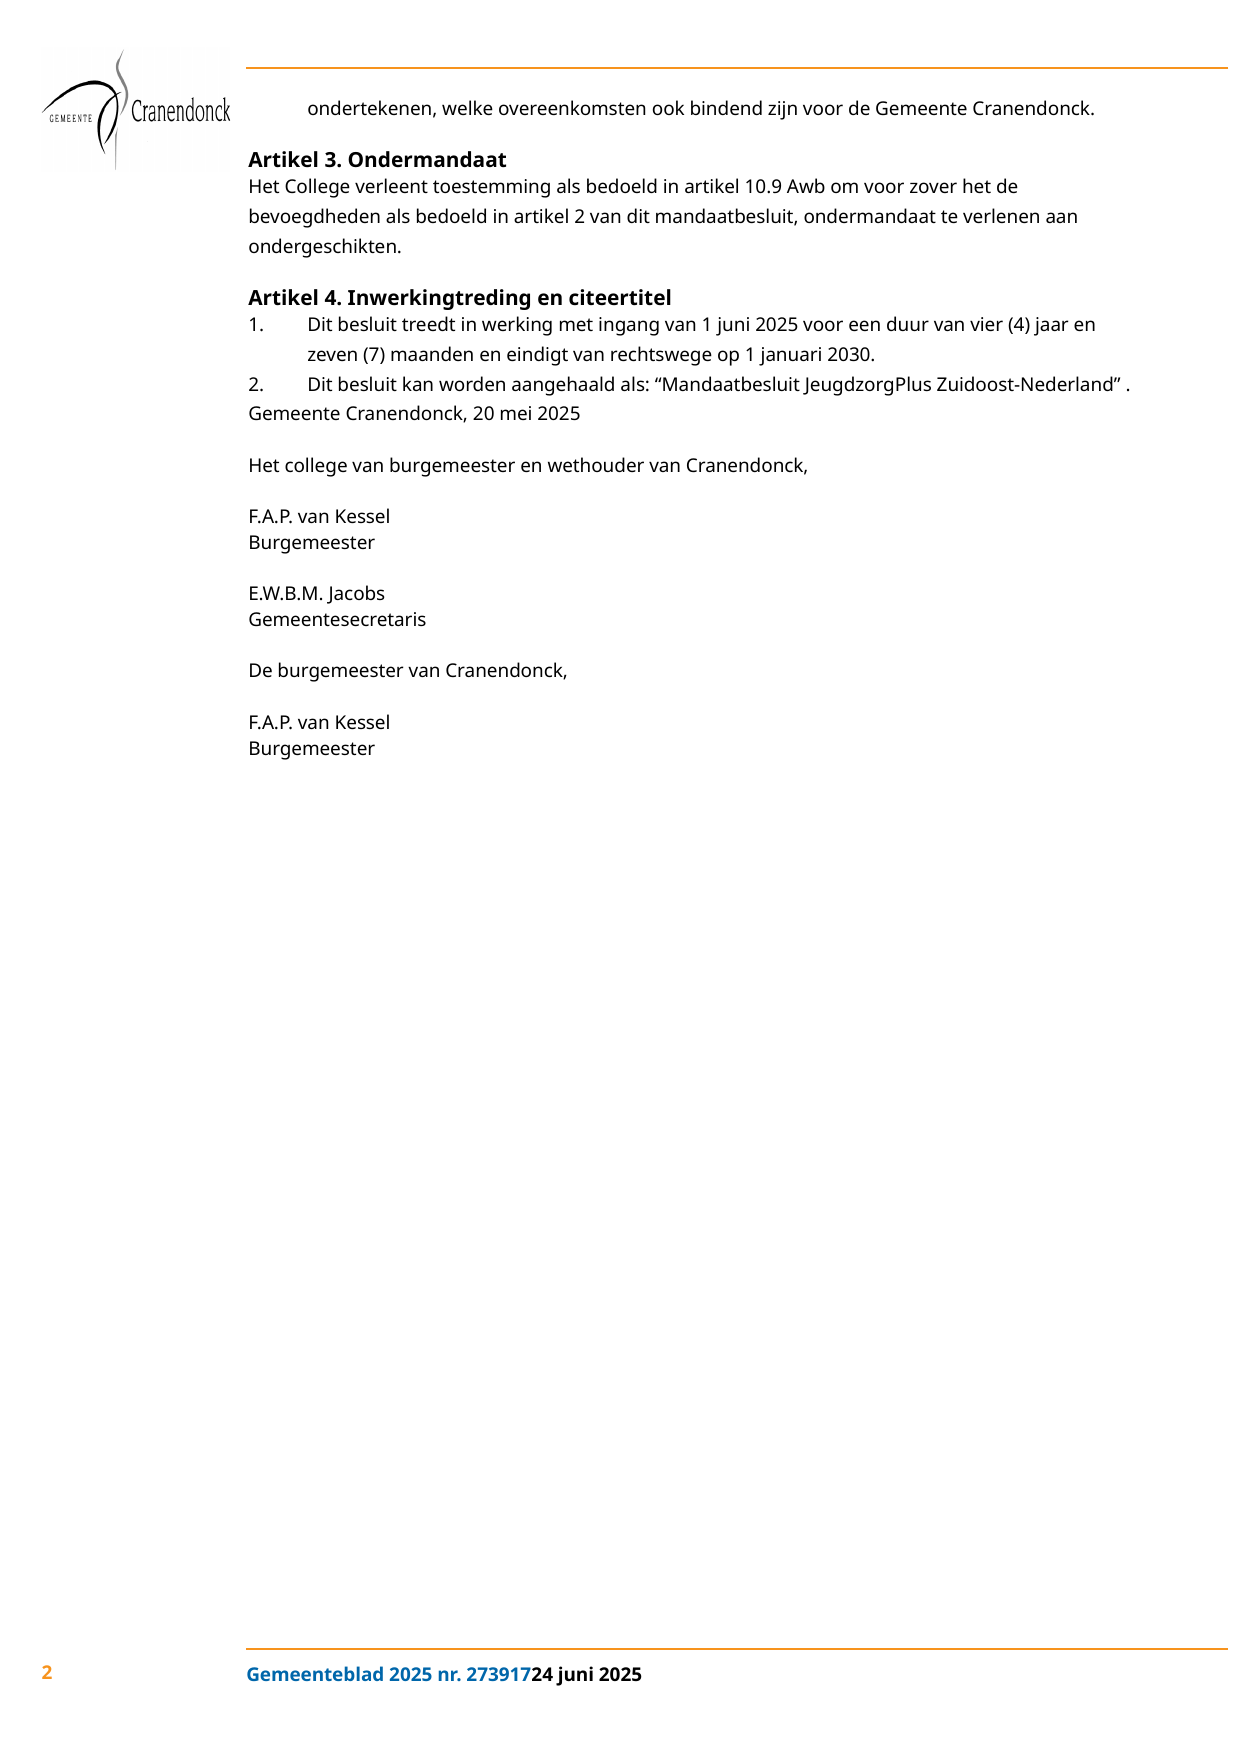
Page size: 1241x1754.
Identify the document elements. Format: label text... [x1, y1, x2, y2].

text Het College verleent toestemming als bedoeld in artikel 10.9 Awb om voor zover het de bevoegdheden als bedoeld in artikel 2 van dit mandaatbesluit, ondermandaat te verlenen aan ondergeschikten. [248, 174, 1152, 258]
list Dit besluit kan worden aangehaald als: “Mandaatbesluit JeugdzorgPlus Zuidoost-Nederland” . [248, 371, 1152, 397]
text Burgemeester [248, 529, 1152, 555]
text Artikel 4. Inwerkingtreding en citeertitel [248, 283, 1152, 312]
text Het college van burgemeester en wethouder van Cranendonck, [248, 452, 1152, 478]
text Artikel 3. Ondermandaat [248, 145, 1152, 174]
picture [41, 47, 231, 172]
text F.A.P. van Kessel [248, 709, 1152, 735]
list ondertekenen, welke overeenkomsten ook bindend zijn voor de Gemeente Cranendonck. [248, 95, 1152, 121]
text Gemeentesecretaris [248, 606, 1152, 632]
text E.W.B.M. Jacobs [248, 581, 1152, 606]
text F.A.P. van Kessel [248, 503, 1152, 529]
text De burgemeester van Cranendonck, [248, 658, 1152, 683]
text Gemeente Cranendonck, 20 mei 2025 [248, 400, 1152, 426]
list Dit besluit treedt in werking met ingang van 1 juni 2025 voor een duur van vier (4) jaar en zeven (7) maanden en eindigt van rechtswege op 1 januari 2030. [248, 312, 1152, 367]
text Burgemeester [248, 735, 1152, 761]
